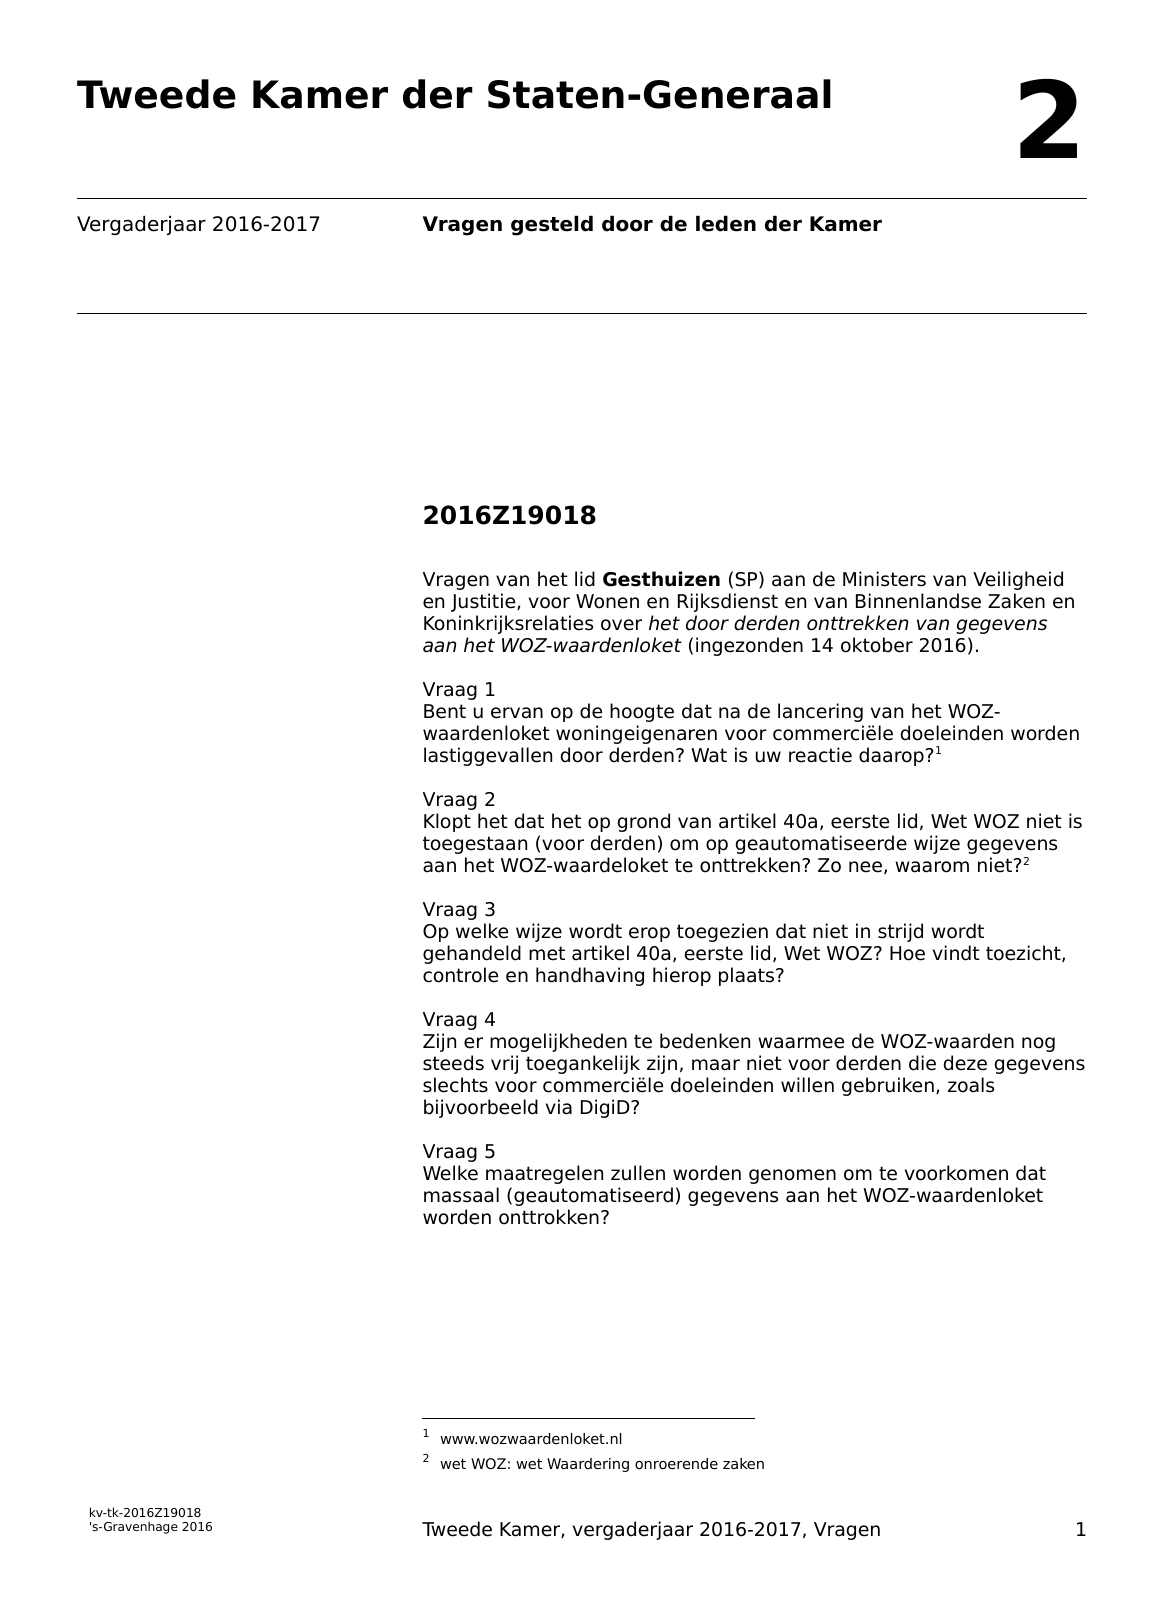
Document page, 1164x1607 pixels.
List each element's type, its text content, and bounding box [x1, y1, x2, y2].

text Vraag 1 [422, 679, 1087, 701]
table_header 2 [886, 59, 1087, 198]
text kv-tk-2016Z19018 [88, 1506, 323, 1520]
text www.wozwaardenloket.nl [422, 1427, 1087, 1449]
text Vraag 2 [422, 789, 1087, 811]
text Vraag 5 [422, 1141, 1087, 1163]
text Klopt het dat het op grond van artikel 40a, eerste lid, Wet WOZ niet is toegestaan (voor derden) om op geautomatiseerde wijze gegevens aan het WOZ-waardeloket te onttrekken? Zo nee, waarom niet? [422, 811, 1087, 877]
table_header Tweede Kamer der Staten-Generaal [77, 59, 886, 198]
table_cell Vragen gesteld door de leden der Kamer [422, 199, 1087, 313]
text Zijn er mogelijkheden te bedenken waarmee de WOZ-waarden nog steeds vrij toegankelijk zijn, maar niet voor derden die deze gegevens slechts voor commerciële doeleinden willen gebruiken, zoals bijvoorbeeld via DigiD? [422, 1031, 1087, 1119]
text wet WOZ: wet Waardering onroerende zaken [422, 1452, 1087, 1474]
text Vraag 3 [422, 899, 1087, 921]
table_cell Vergaderjaar 2016-2017 [77, 199, 422, 313]
text Vragen van het lid Gesthuizen (SP) aan de Ministers van Veiligheid en Justitie, voor Wonen en Rijksdienst en van Binnenlandse Zaken en Koninkrijksrelaties over het door derden onttrekken van gegevens aan het WOZ-waardenloket (ingezonden 14 oktober 2016). [422, 569, 1087, 657]
text Op welke wijze wordt erop toegezien dat niet in strijd wordt gehandeld met artikel 40a, eerste lid, Wet WOZ? Hoe vindt toezicht, controle en handhaving hierop plaats? [422, 921, 1087, 987]
text 's-Gravenhage 2016 [88, 1520, 323, 1534]
text Welke maatregelen zullen worden genomen om te voorkomen dat massaal (geautomatiseerd) gegevens aan het WOZ-waardenloket worden onttrokken? [422, 1163, 1087, 1229]
text Vraag 4 [422, 1009, 1087, 1031]
text Bent u ervan op de hoogte dat na de lancering van het WOZ-waardenloket woningeigenaren voor commerciële doeleinden worden lastiggevallen door derden? Wat is uw reactie daarop? [422, 701, 1087, 767]
text 2016Z19018 [422, 501, 1087, 531]
